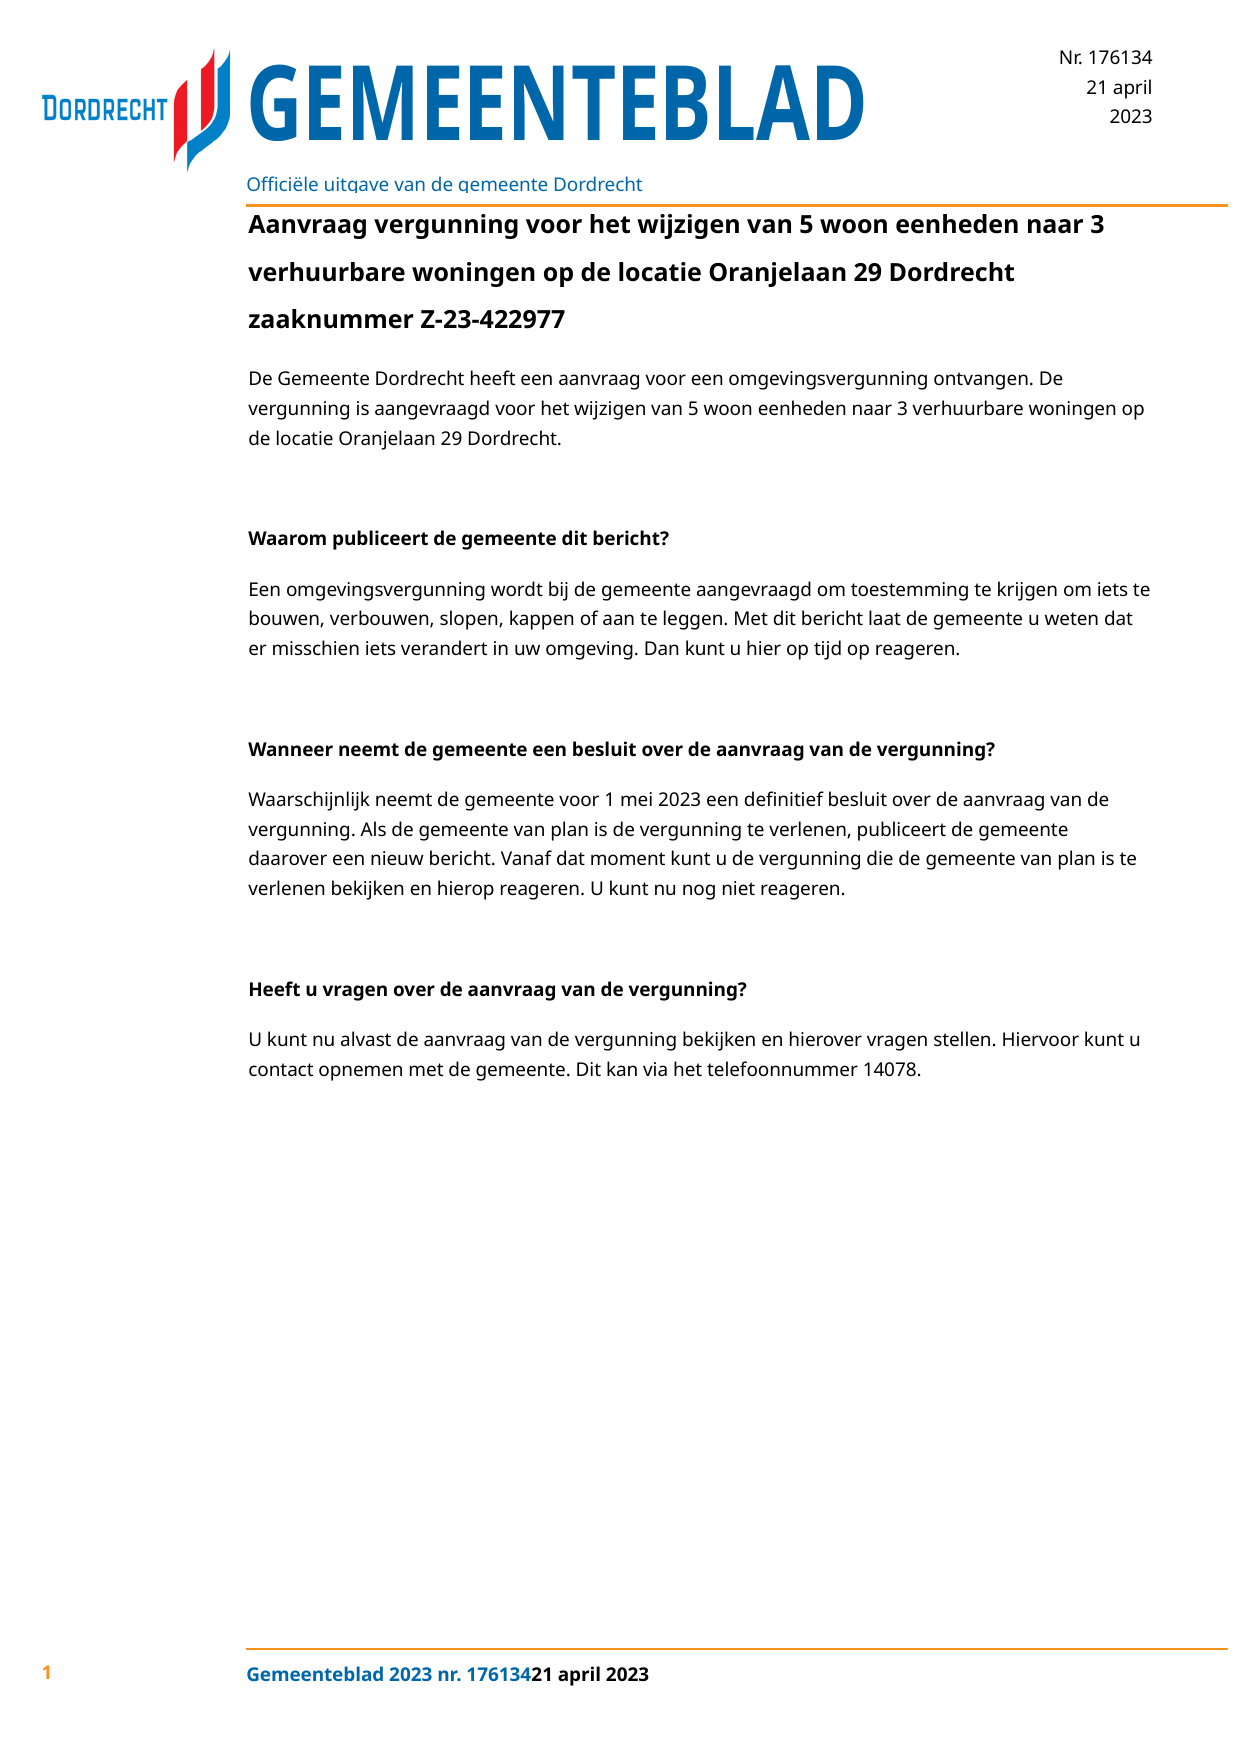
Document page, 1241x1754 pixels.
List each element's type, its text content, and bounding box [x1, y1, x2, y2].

text Waarschijnlijk neemt de gemeente voor 1 mei 2023 een definitief besluit over de aanvraag van de vergunning. Als de gemeente van plan is de vergunning te verlenen, publiceert de gemeente daarover een nieuw bericht. Vanaf dat moment kunt u de vergunning die de gemeente van plan is te verlenen bekijken en hierop reageren. U kunt nu nog niet reageren. [248, 786, 1152, 901]
picture [41, 47, 231, 172]
text De Gemeente Dordrecht heeft een aanvraag voor een omgevingsvergunning ontvangen. De vergunning is aangevraagd voor het wijzigen van 5 woon eenheden naar 3 verhuurbare woningen op de locatie Oranjelaan 29 Dordrecht. [248, 366, 1152, 450]
text Een omgevingsvergunning wordt bij de gemeente aangevraagd om toestemming te krijgen om iets te bouwen, verbouwen, slopen, kappen of aan te leggen. Met dit bericht laat de gemeente u weten dat er misschien iets verandert in uw omgeving. Dan kunt u hier op tijd op reageren. [248, 576, 1152, 661]
text Heeft u vragen over de aanvraag van de vergunning? [248, 976, 1152, 1002]
text Waarom publiceert de gemeente dit bericht? [248, 526, 1152, 551]
text Aanvraag vergunning voor het wijzigen van 5 woon eenheden naar 3 verhuurbare woningen op de locatie Oranjelaan 29 Dordrecht zaaknummer Z-23-422977 [248, 207, 1152, 336]
text Wanneer neemt de gemeente een besluit over de aanvraag van de vergunning? [248, 736, 1152, 762]
text U kunt nu alvast de aanvraag van de vergunning bekijken en hierover vragen stellen. Hiervoor kunt u contact opnemen met de gemeente. Dit kan via het telefoonnummer 14078. [248, 1026, 1152, 1082]
